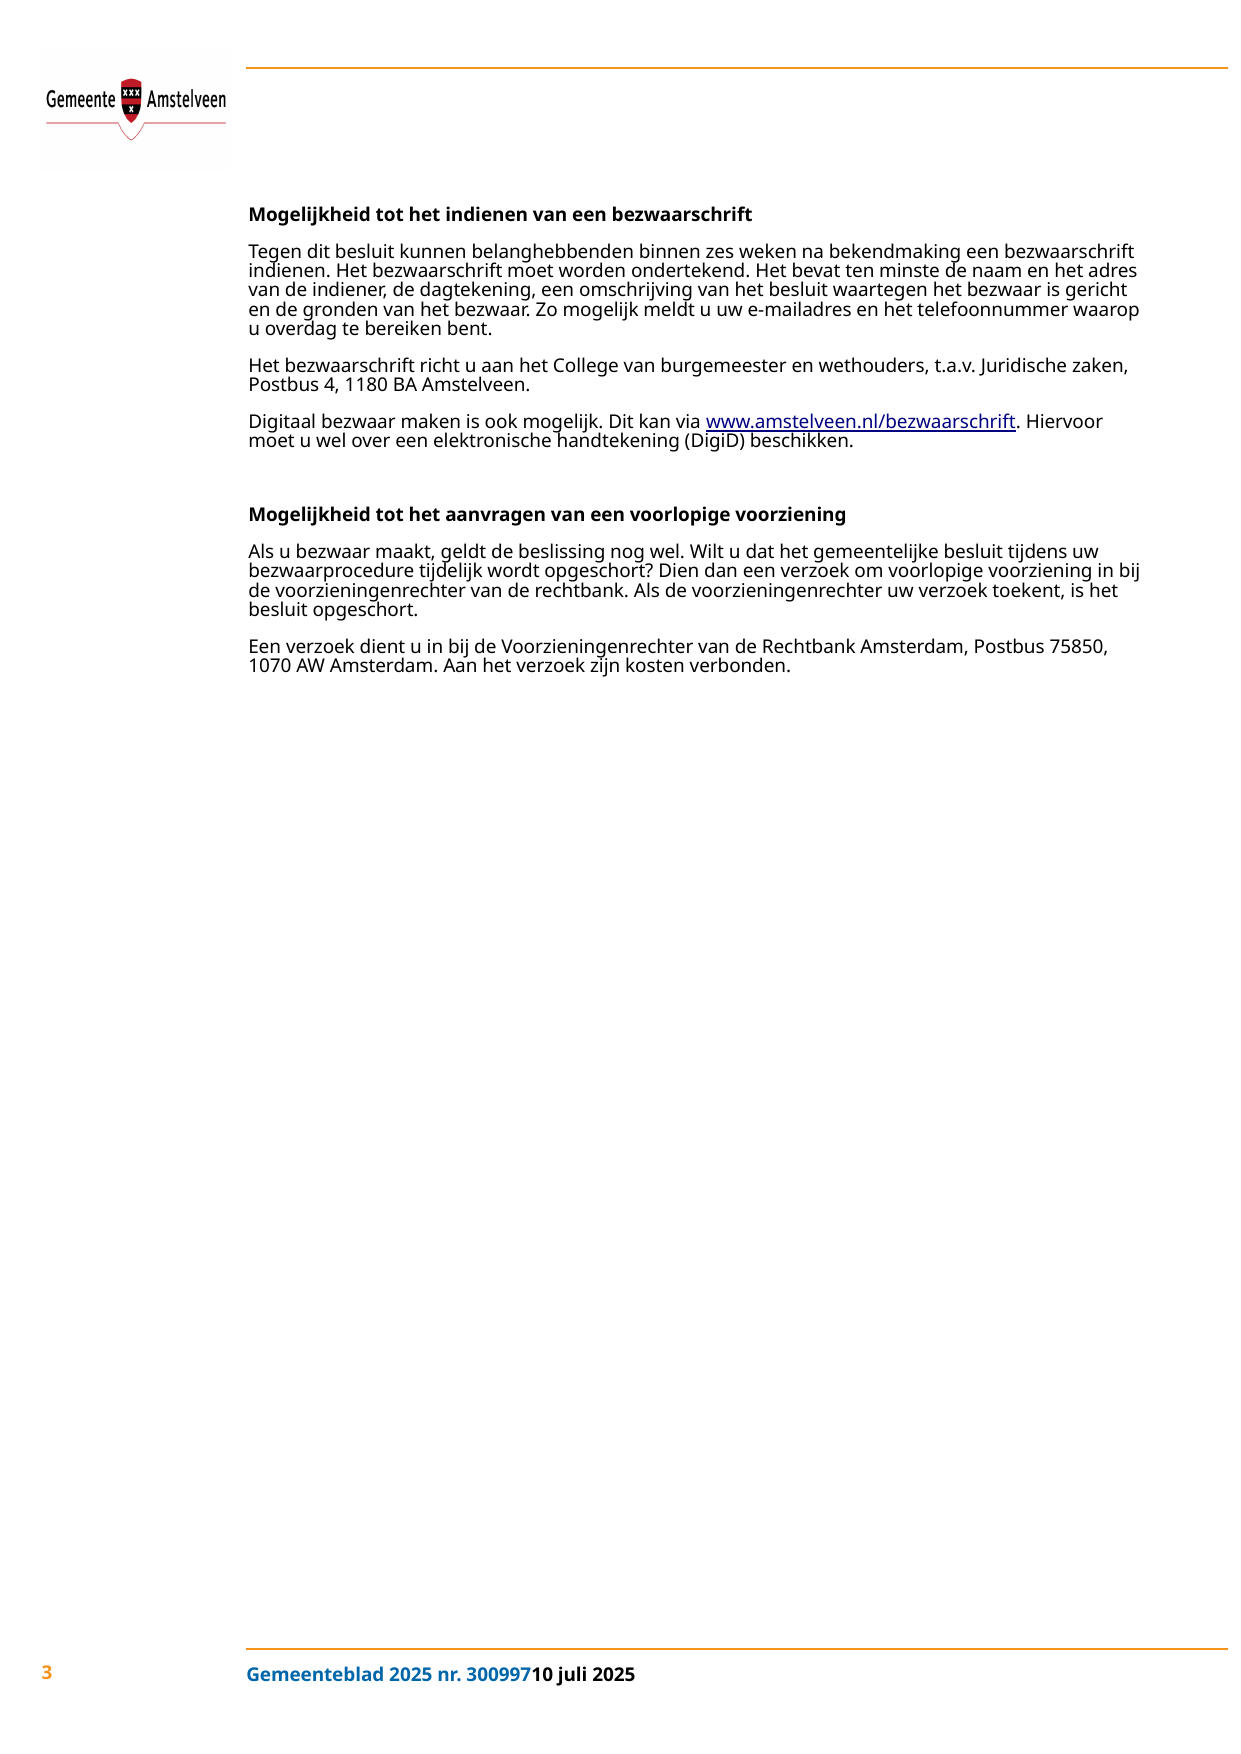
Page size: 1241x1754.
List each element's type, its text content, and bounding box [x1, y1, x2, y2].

text Een verzoek dient u in bij de Voorzieningenrechter van de Rechtbank Amsterdam, Postbus 75850, 1070 AW Amsterdam. Aan het verzoek zijn kosten verbonden. [248, 638, 1152, 677]
text Mogelijkheid tot het indienen van een bezwaarschrift [248, 206, 1152, 225]
text Tegen dit besluit kunnen belanghebbenden binnen zes weken na bekendmaking een bezwaarschrift indienen. Het bezwaarschrift moet worden ondertekend. Het bevat ten minste de naam en het adres van de indiener, de dagtekening, een omschrijving van het besluit waartegen het bezwaar is gericht en de gronden van het bezwaar. Zo mogelijk meldt u uw e-mailadres en het telefoonnummer waarop u overdag te bereiken bent. [248, 243, 1152, 339]
text Het bezwaarschrift richt u aan het College van burgemeester en wethouders, t.a.v. Juridische zaken, Postbus 4, 1180 BA Amstelveen. [248, 357, 1152, 395]
text Mogelijkheid tot het aanvragen van een voorlopige voorziening [248, 506, 1152, 526]
text Als u bezwaar maakt, geldt de beslissing nog wel. Wilt u dat het gemeentelijke besluit tijdens uw bezwaarprocedure tijdelijk wordt opgeschort? Dien dan een verzoek om voorlopige voorziening in bij de voorzieningenrechter van de rechtbank. Als de voorzieningenrechter uw verzoek toekent, is het besluit opgeschort. [248, 543, 1152, 620]
picture [41, 47, 231, 172]
text Digitaal bezwaar maken is ook mogelijk. Dit kan via www.amstelveen.nl/bezwaarschrift. Hiervoor moet u wel over een elektronische handtekening (DigiD) beschikken. [248, 413, 1152, 452]
